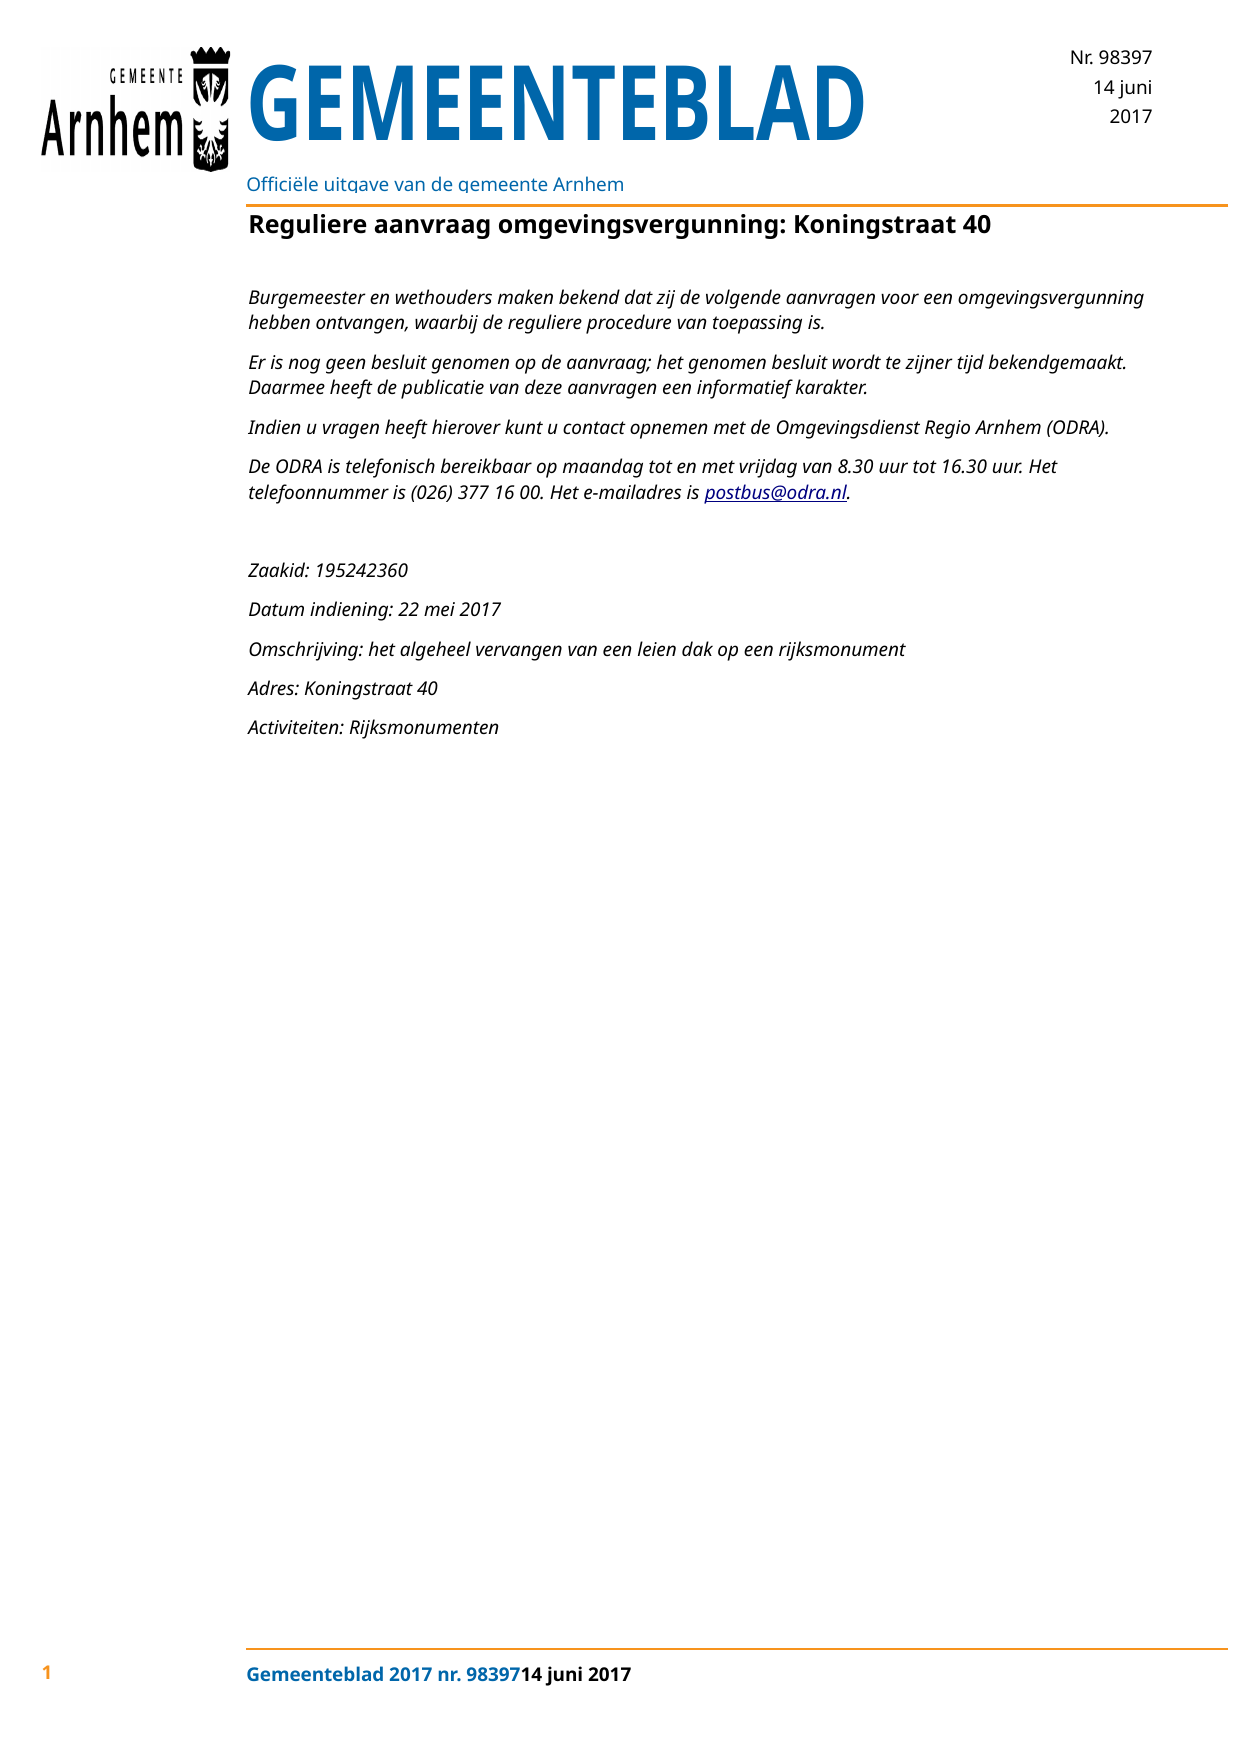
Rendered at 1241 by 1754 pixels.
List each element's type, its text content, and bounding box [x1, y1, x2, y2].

text Omschrijving: het algeheel vervangen van een leien dak op een rijksmonument [248, 636, 1152, 662]
text De ODRA is telefonisch bereikbaar op maandag tot en met vrijdag van 8.30 uur tot 16.30 uur. Het telefoonnummer is (026) 377 16 00. Het e-mailadres is postbus@odra.nl. [248, 453, 1152, 504]
picture [41, 47, 231, 172]
text Adres: Koningstraat 40 [248, 675, 1152, 701]
text Reguliere aanvraag omgevingsvergunning: Koningstraat 40 [248, 207, 1152, 241]
text Datum indiening: 22 mei 2017 [248, 597, 1152, 622]
text Zaakid: 195242360 [248, 557, 1152, 583]
text Burgemeester en wethouders maken bekend dat zij de volgende aanvragen voor een omgevingsvergunning hebben ontvangen, waarbij de reguliere procedure van toepassing is. [248, 284, 1152, 335]
text Activiteiten: Rijksmonumenten [248, 714, 1152, 740]
text Indien u vragen heeft hierover kunt u contact opnemen met de Omgevingsdienst Regio Arnhem (ODRA). [248, 414, 1152, 439]
text Er is nog geen besluit genomen op de aanvraag; het genomen besluit wordt te zijner tijd bekendgemaakt. Daarmee heeft de publicatie van deze aanvragen een informatief karakter. [248, 349, 1152, 400]
